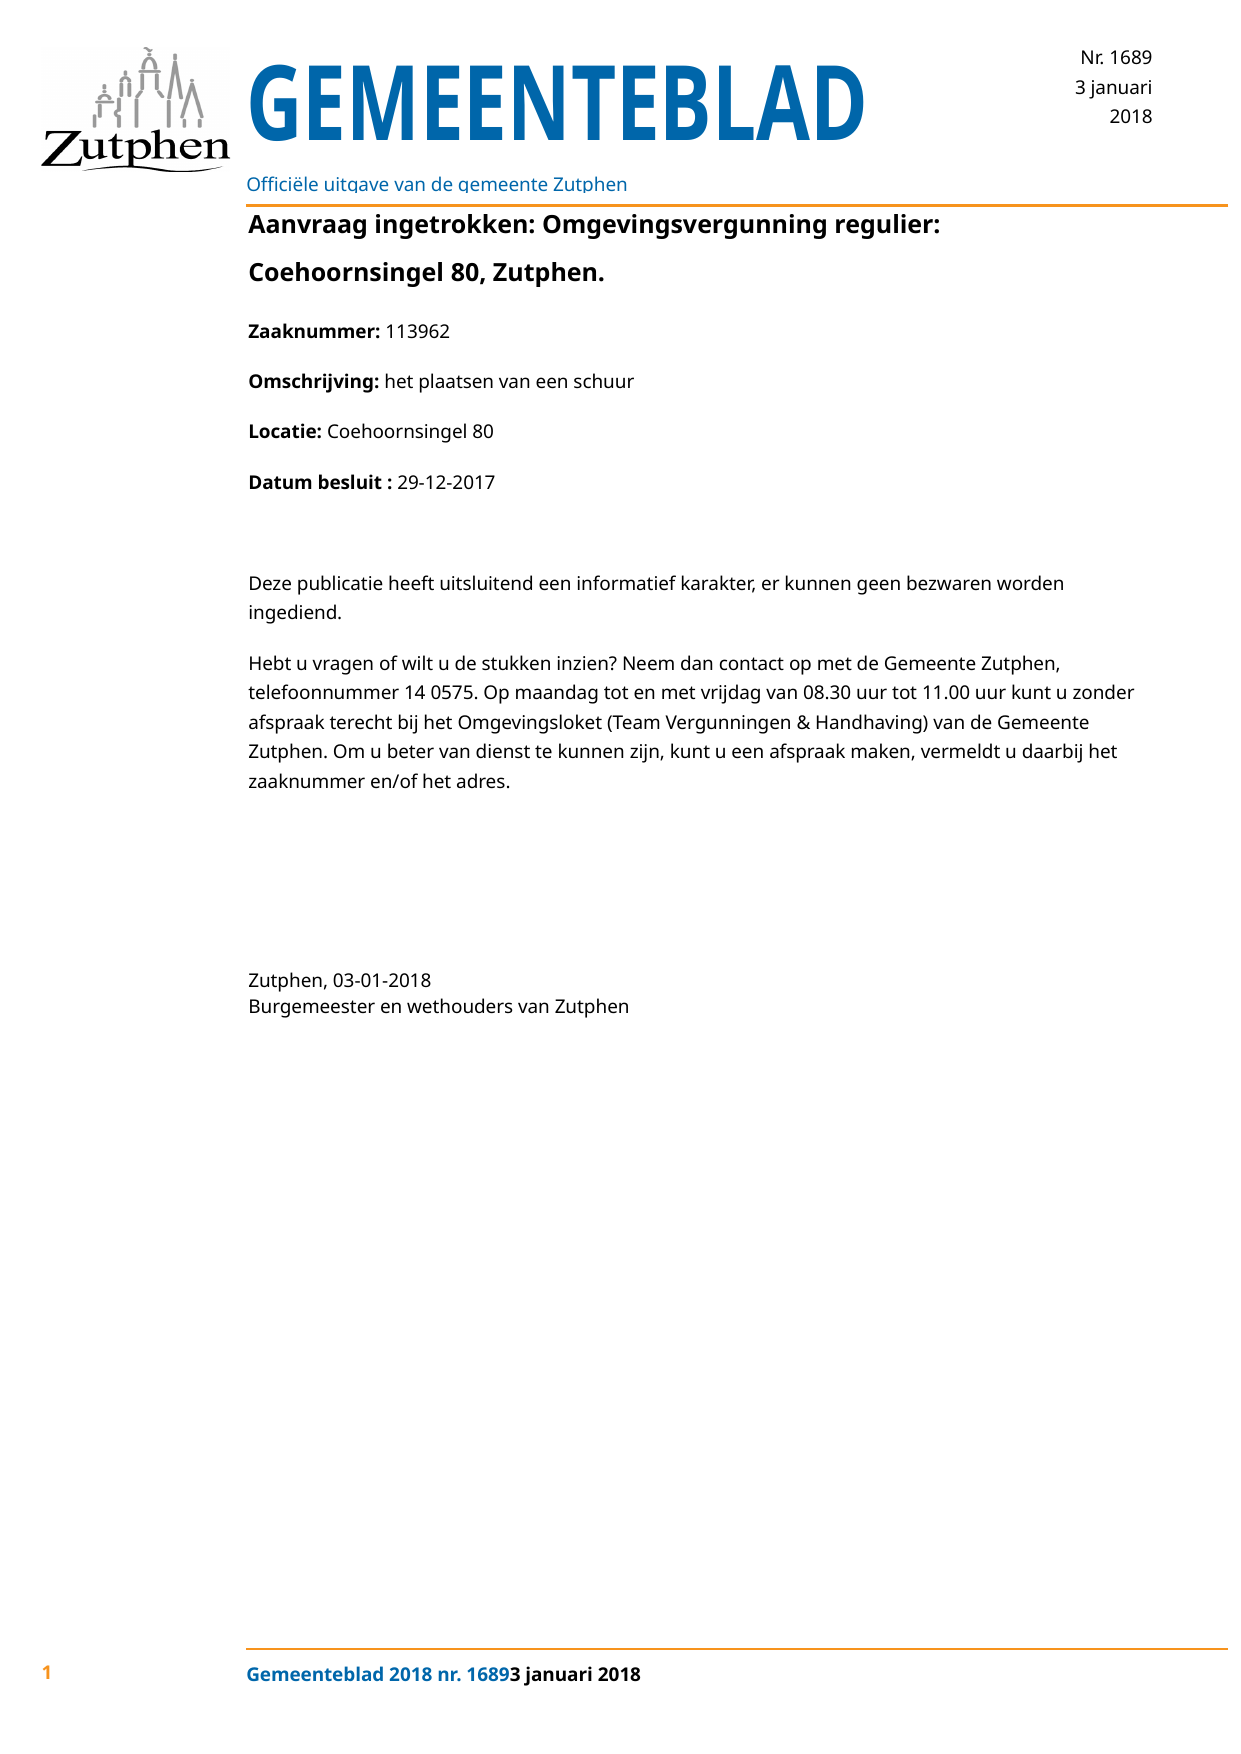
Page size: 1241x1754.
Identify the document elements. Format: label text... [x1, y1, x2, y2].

text Burgemeester en wethouders van Zutphen [248, 993, 1152, 1019]
text Deze publicatie heeft uitsluitend een informatief karakter, er kunnen geen bezwaren worden ingediend. [248, 570, 1152, 625]
picture [41, 47, 231, 172]
text Datum besluit : 29-12-2017 [248, 469, 1152, 495]
text Zutphen, 03-01-2018 [248, 967, 1152, 993]
text Hebt u vragen of wilt u de stukken inzien? Neem dan contact op met de Gemeente Zutphen, telefoonnummer 14 0575. Op maandag tot en met vrijdag van 08.30 uur tot 11.00 uur kunt u zonder afspraak terecht bij het Omgevingsloket (Team Vergunningen & Handhaving) van de Gemeente Zutphen. Om u beter van dienst te kunnen zijn, kunt u een afspraak maken, vermeldt u daarbij het zaaknummer en/of het adres. [248, 650, 1152, 794]
text Omschrijving: het plaatsen van een schuur [248, 368, 1152, 394]
text Aanvraag ingetrokken: Omgevingsvergunning regulier: Coehoornsingel 80, Zutphen. [248, 207, 1152, 288]
text Zaaknummer: 113962 [248, 318, 1152, 344]
text Locatie: Coehoornsingel 80 [248, 419, 1152, 444]
